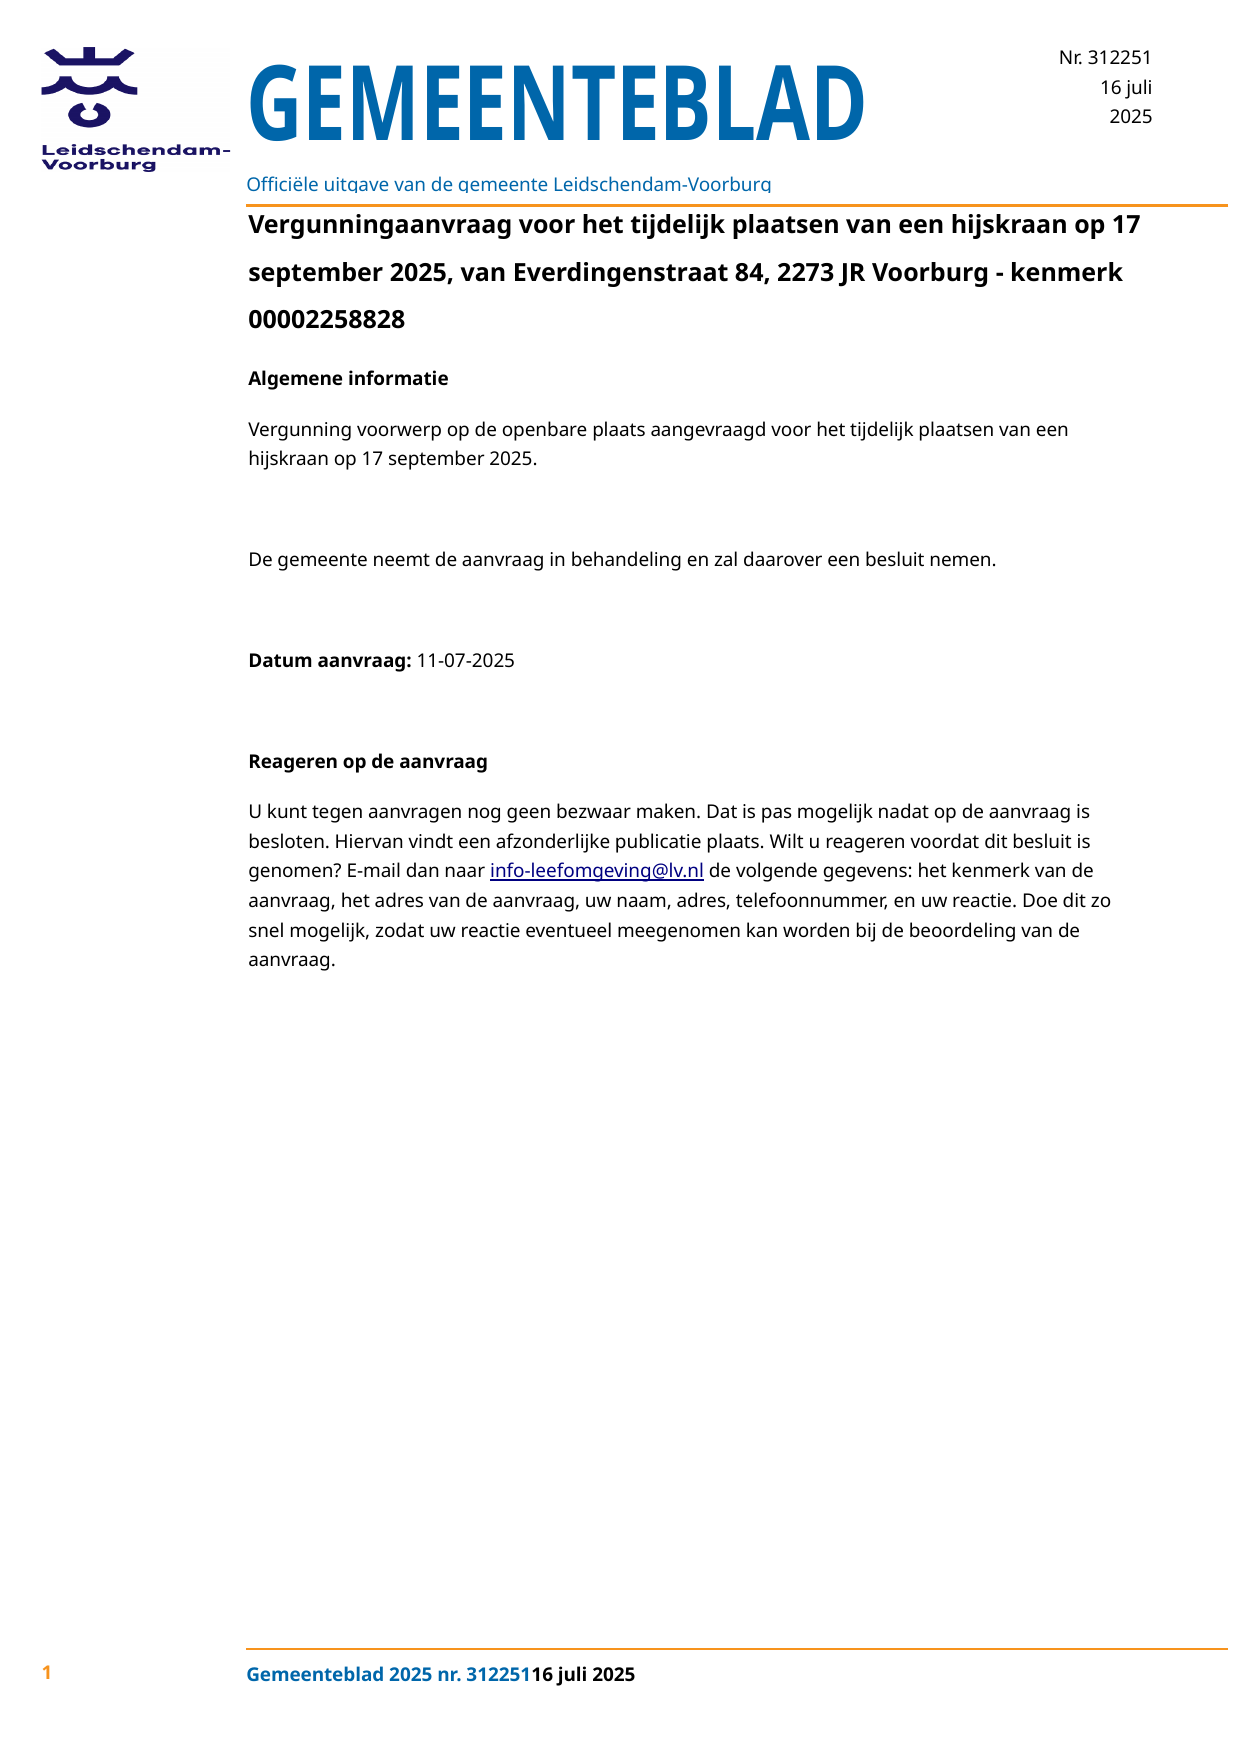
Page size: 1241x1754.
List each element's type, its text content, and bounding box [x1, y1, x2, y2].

text Reageren op de aanvraag [248, 748, 1152, 774]
text De gemeente neemt de aanvraag in behandeling en zal daarover een besluit nemen. [248, 546, 1152, 572]
text Datum aanvraag: 11-07-2025 [248, 647, 1152, 673]
text Vergunningaanvraag voor het tijdelijk plaatsen van een hijskraan op 17 september 2025, van Everdingenstraat 84, 2273 JR Voorburg - kenmerk 00002258828 [248, 207, 1152, 336]
text Algemene informatie [248, 366, 1152, 391]
picture [41, 47, 231, 172]
text U kunt tegen aanvragen nog geen bezwaar maken. Dat is pas mogelijk nadat op de aanvraag is besloten. Hiervan vindt een afzonderlijke publicatie plaats. Wilt u reageren voordat dit besluit is genomen? E-mail dan naar info-leefomgeving@lv.nl de volgende gegevens: het kenmerk van de aanvraag, het adres van de aanvraag, uw naam, adres, telefoonnummer, en uw reactie. Doe dit zo snel mogelijk, zodat uw reactie eventueel meegenomen kan worden bij de beoordeling van de aanvraag. [248, 798, 1152, 972]
text Vergunning voorwerp op de openbare plaats aangevraagd voor het tijdelijk plaatsen van een hijskraan op 17 september 2025. [248, 416, 1152, 471]
